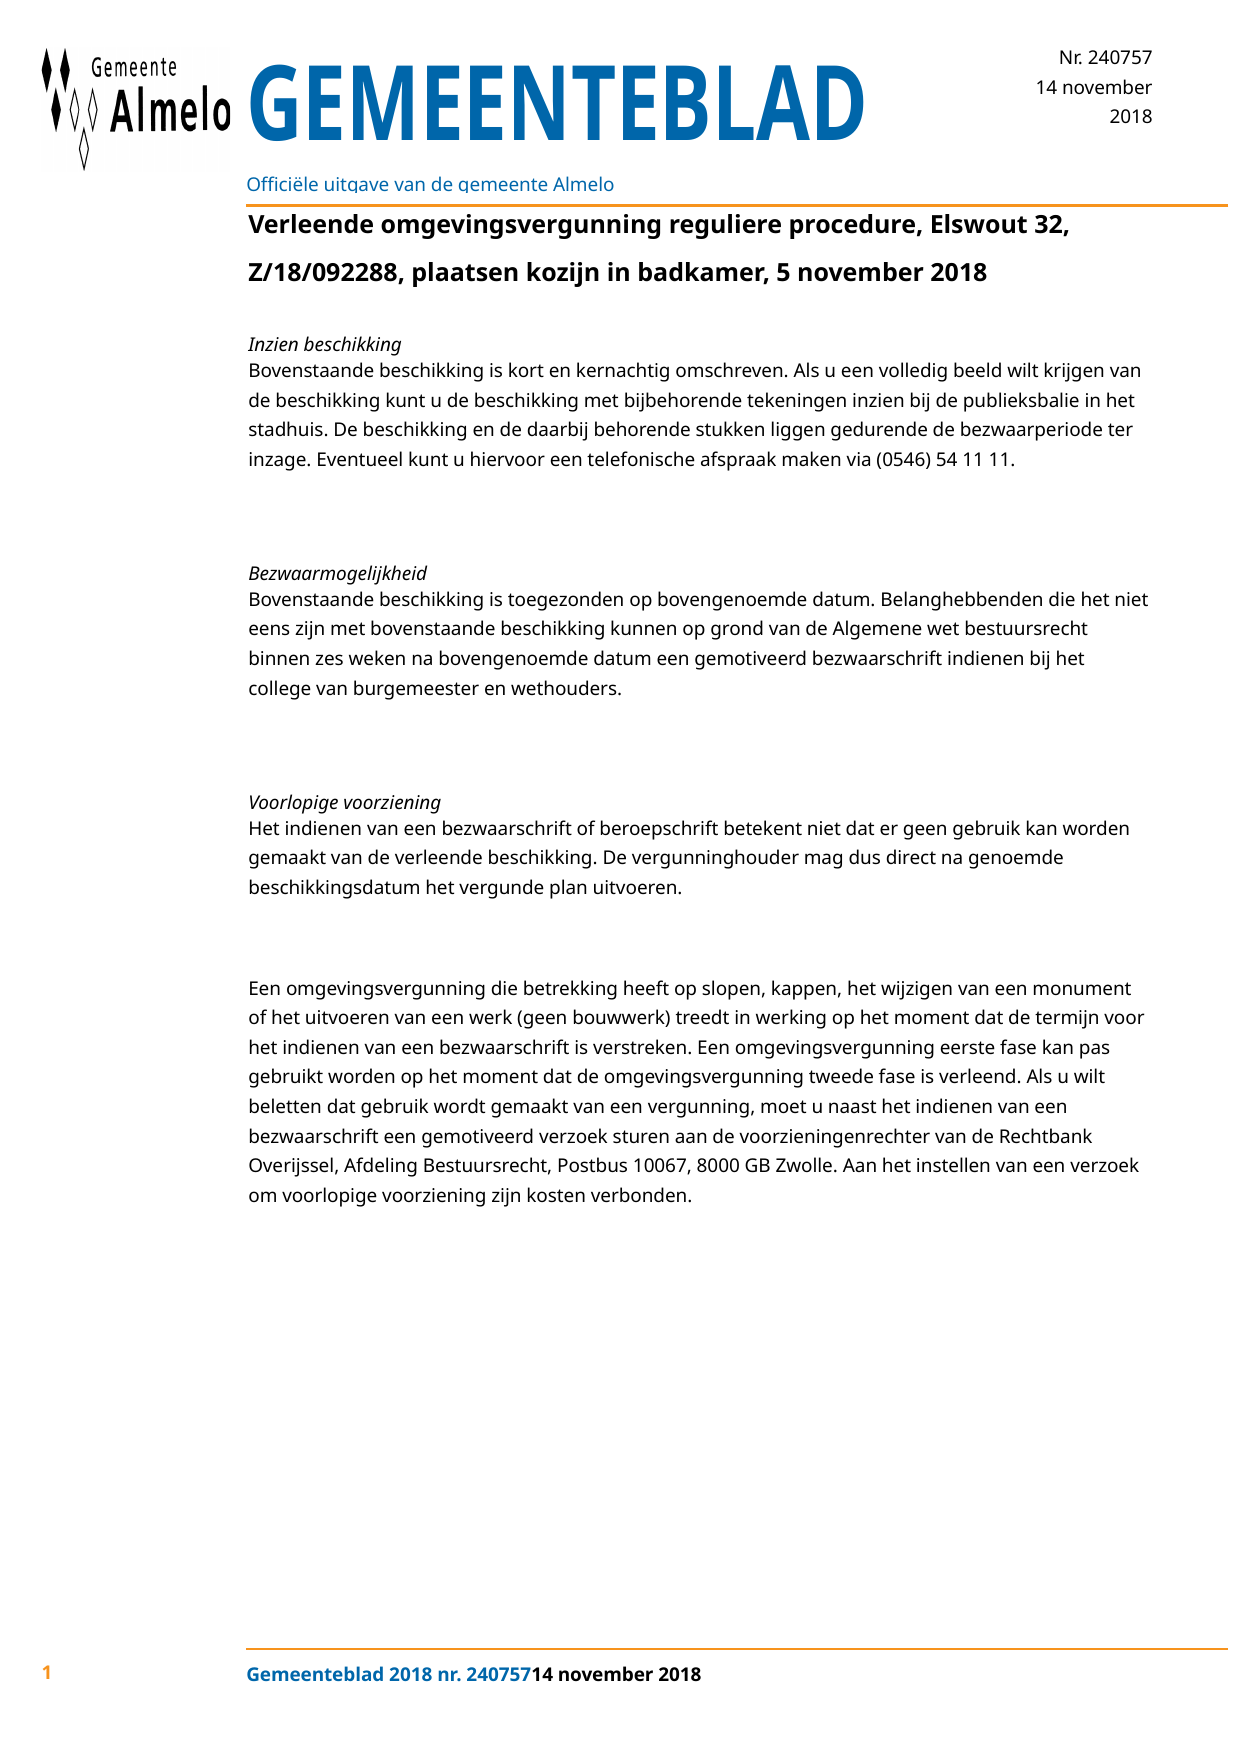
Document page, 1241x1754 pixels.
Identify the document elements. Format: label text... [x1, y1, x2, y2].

text Het indienen van een bezwaarschrift of beroepschrift betekent niet dat er geen gebruik kan worden gemaakt van de verleende beschikking. De vergunninghouder mag dus direct na genoemde beschikkingsdatum het vergunde plan uitvoeren. [248, 815, 1152, 900]
text Verleende omgevingsvergunning reguliere procedure, Elswout 32, Z/18/092288, plaatsen kozijn in badkamer, 5 november 2018 [248, 207, 1152, 288]
text Bovenstaande beschikking is kort en kernachtig omschreven. Als u een volledig beeld wilt krijgen van de beschikking kunt u de beschikking met bijbehorende tekeningen inzien bij de publieksbalie in het stadhuis. De beschikking en de daarbij behorende stukken liggen gedurende de bezwaarperiode ter inzage. Eventueel kunt u hiervoor een telefonische afspraak maken via (0546) 54 11 11. [248, 357, 1152, 472]
text Bezwaarmogelijkheid [248, 560, 1152, 586]
text Voorlopige voorziening [248, 789, 1152, 815]
text Een omgevingsvergunning die betrekking heeft op slopen, kappen, het wijzigen van een monument of het uitvoeren van een werk (geen bouwwerk) treedt in werking op het moment dat de termijn voor het indienen van een bezwaarschrift is verstreken. Een omgevingsvergunning eerste fase kan pas gebruikt worden op het moment dat de omgevingsvergunning tweede fase is verleend. Als u wilt beletten dat gebruik wordt gemaakt van een vergunning, moet u naast het indienen van een bezwaarschrift een gemotiveerd verzoek sturen aan de voorzieningenrechter van de Rechtbank Overijssel, Afdeling Bestuursrecht, Postbus 10067, 8000 GB Zwolle. Aan het instellen van een verzoek om voorlopige voorziening zijn kosten verbonden. [248, 975, 1152, 1208]
text Inzien beschikking [248, 331, 1152, 357]
text Bovenstaande beschikking is toegezonden op bovengenoemde datum. Belanghebbenden die het niet eens zijn met bovenstaande beschikking kunnen op grond van de Algemene wet bestuursrecht binnen zes weken na bovengenoemde datum een gemotiveerd bezwaarschrift indienen bij het college van burgemeester en wethouders. [248, 586, 1152, 701]
picture [41, 47, 231, 172]
